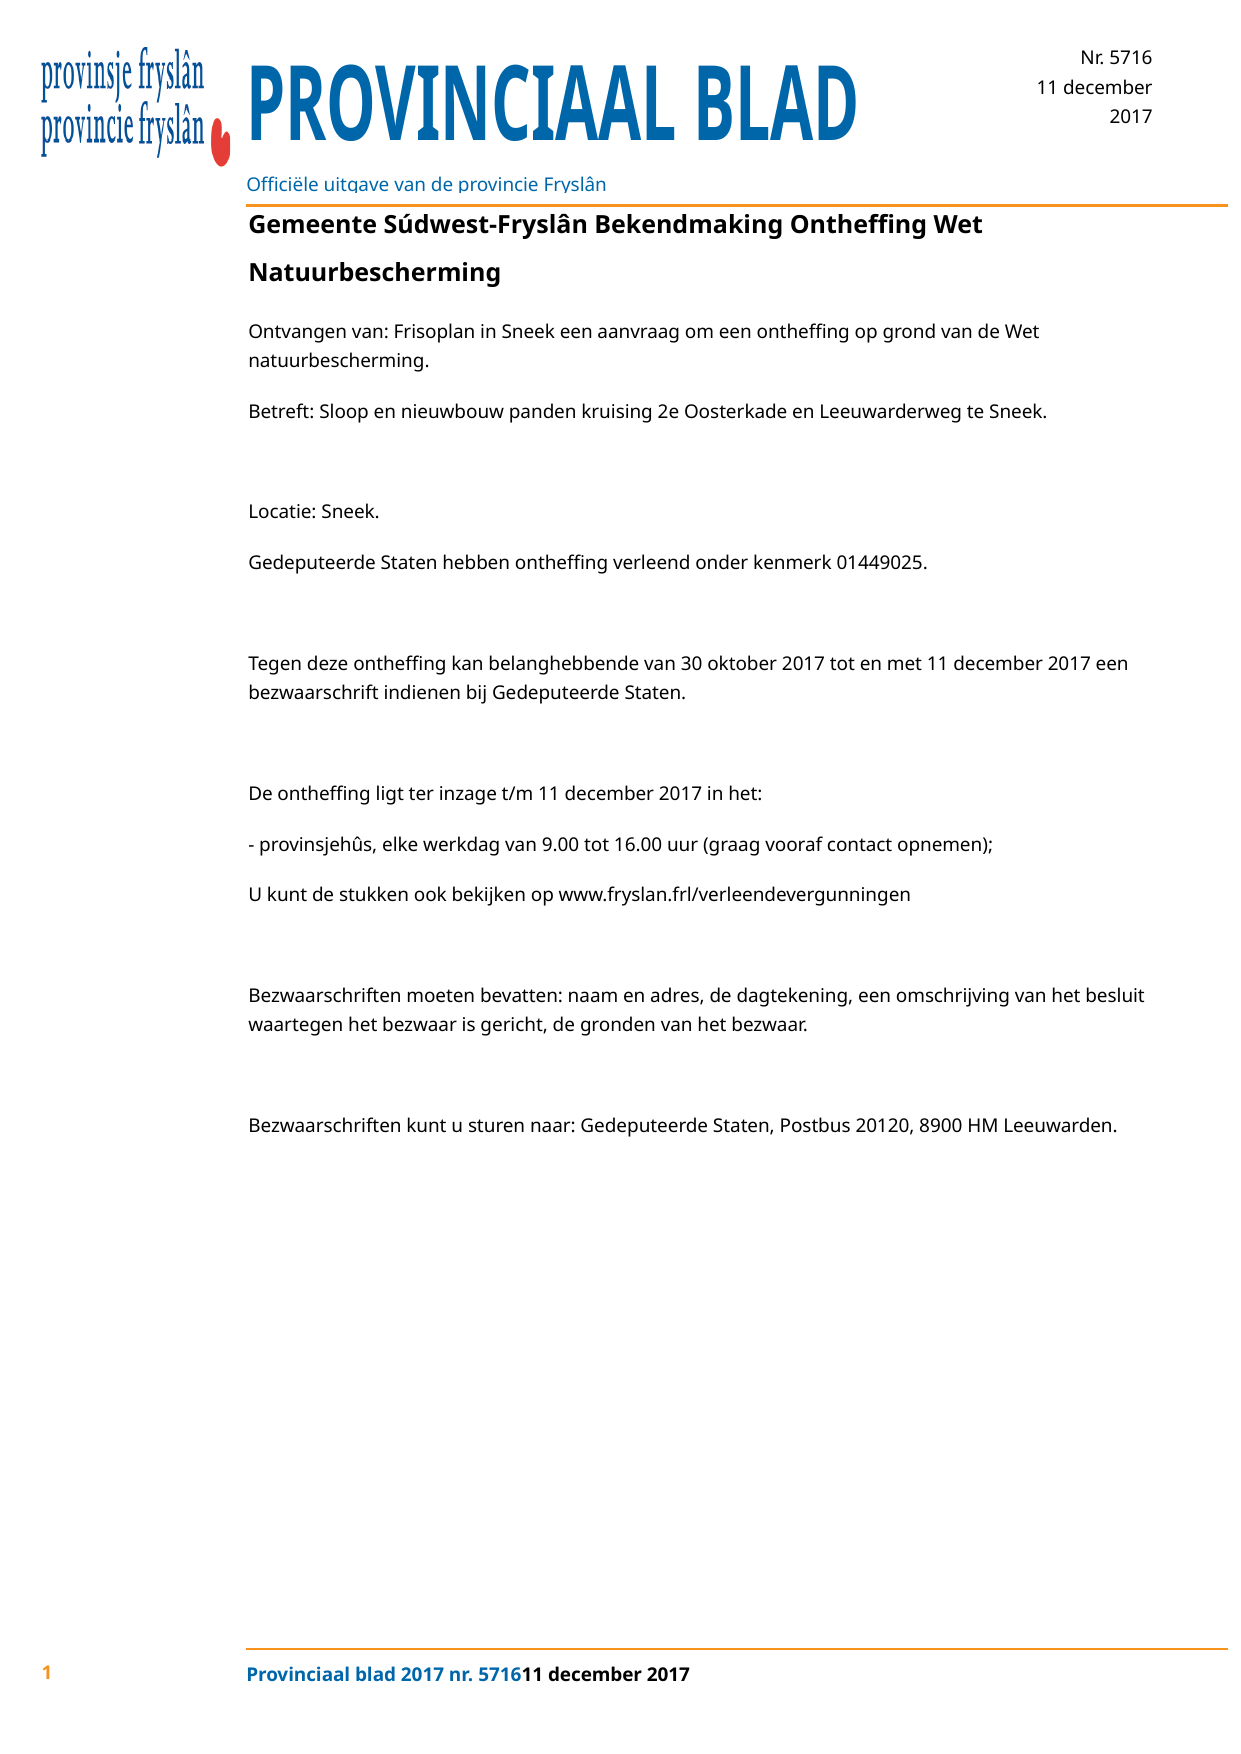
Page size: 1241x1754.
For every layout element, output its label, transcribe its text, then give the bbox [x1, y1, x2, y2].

text Bezwaarschriften moeten bevatten: naam en adres, de dagtekening, een omschrijving van het besluit waartegen het bezwaar is gericht, de gronden van het bezwaar. [248, 982, 1152, 1037]
text Tegen deze ontheffing kan belanghebbende van 30 oktober 2017 tot en met 11 december 2017 een bezwaarschrift indienen bij Gedeputeerde Staten. [248, 650, 1152, 705]
text Gedeputeerde Staten hebben ontheffing verleend onder kenmerk 01449025. [248, 549, 1152, 575]
text Ontvangen van: Frisoplan in Sneek een aanvraag om een ontheffing op grond van de Wet natuurbescherming. [248, 318, 1152, 373]
text Locatie: Sneek. [248, 499, 1152, 524]
text Gemeente Súdwest-Fryslân Bekendmaking Ontheffing Wet Natuurbescherming [248, 207, 1152, 288]
text - provinsjehûs, elke werkdag van 9.00 tot 16.00 uur (graag vooraf contact opnemen); [248, 831, 1152, 857]
text Bezwaarschriften kunt u sturen naar: Gedeputeerde Staten, Postbus 20120, 8900 HM Leeuwarden. [248, 1112, 1152, 1138]
text U kunt de stukken ook bekijken op www.fryslan.frl/verleendevergunningen [248, 881, 1152, 907]
text De ontheffing ligt ter inzage t/m 11 december 2017 in het: [248, 780, 1152, 806]
picture [41, 47, 231, 172]
text Betreft: Sloop en nieuwbouw panden kruising 2e Oosterkade en Leeuwarderweg te Sneek. [248, 398, 1152, 424]
